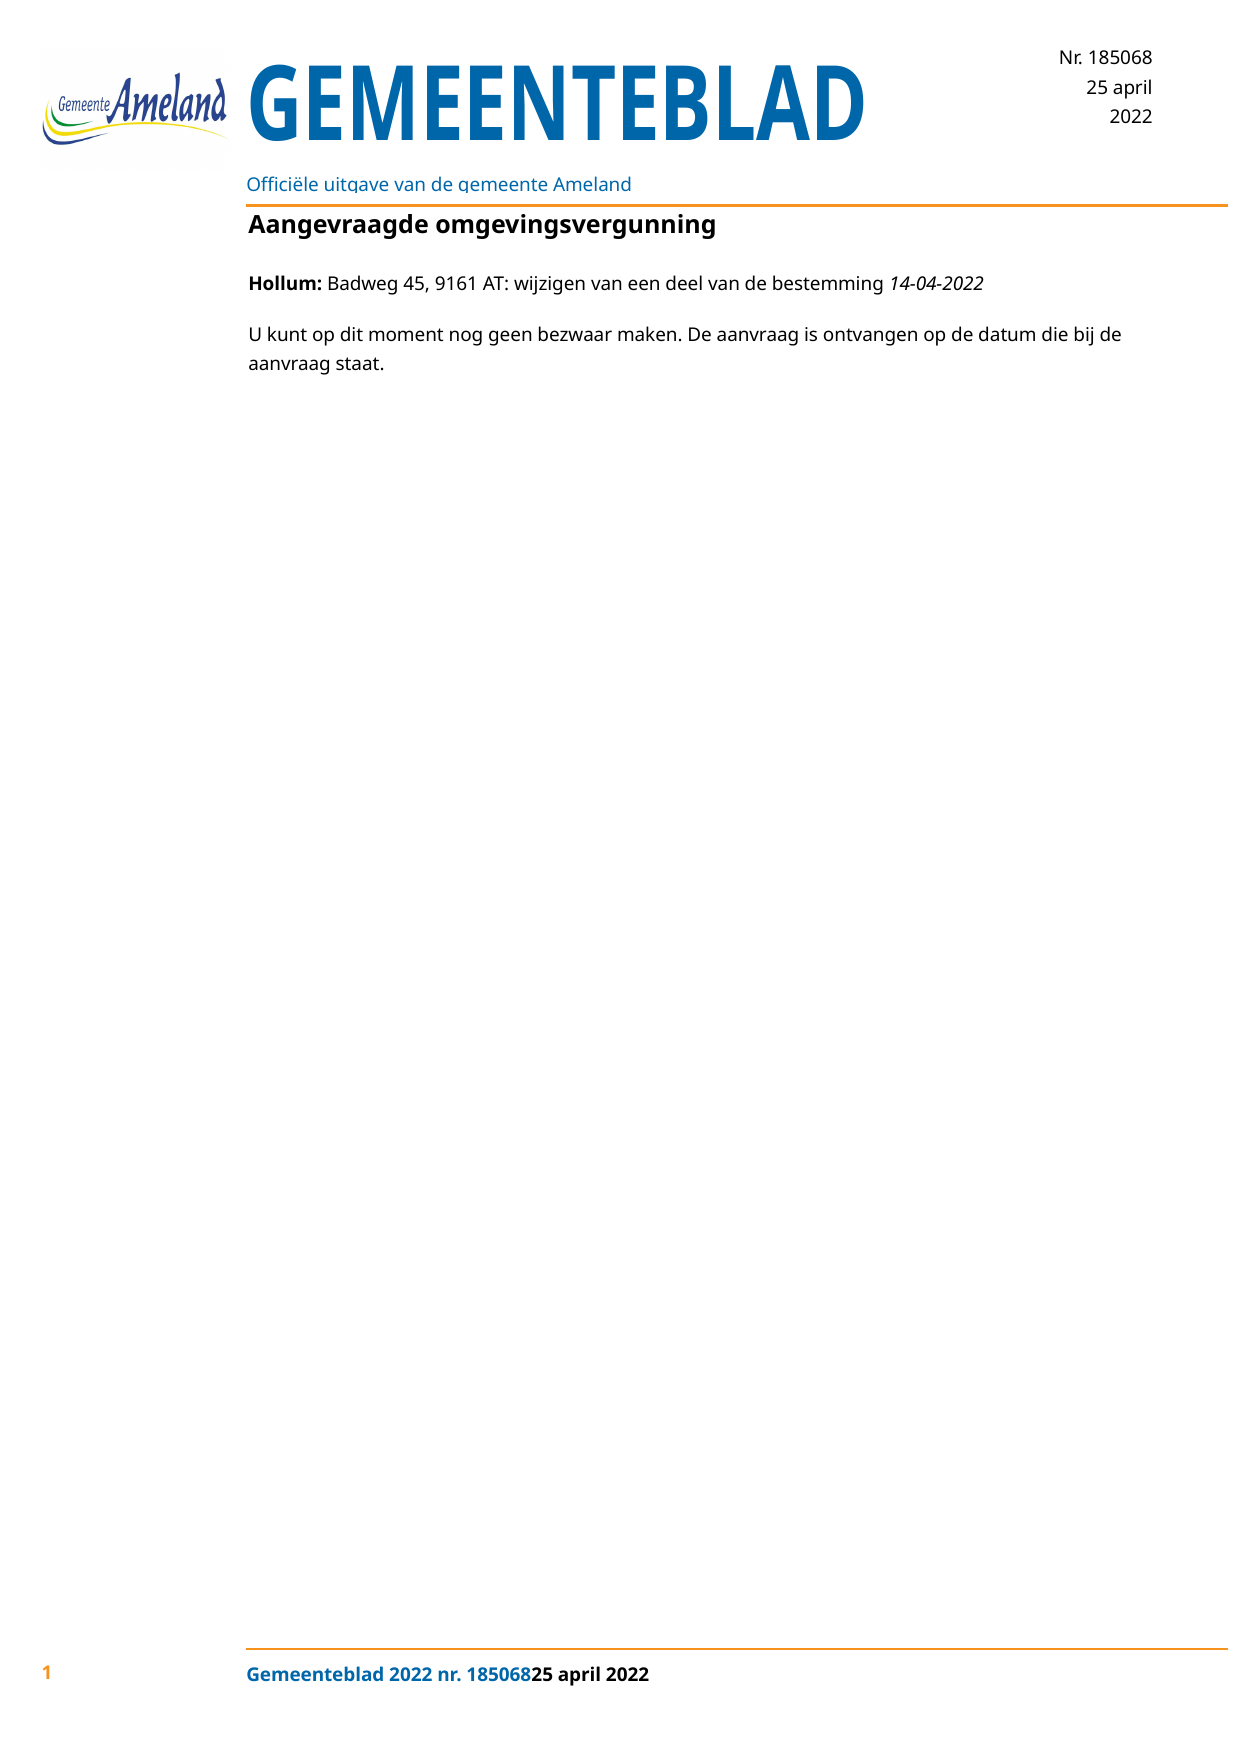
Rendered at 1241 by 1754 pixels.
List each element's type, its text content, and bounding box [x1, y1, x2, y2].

text Hollum: Badweg 45, 9161 AT: wijzigen van een deel van de bestemming 14-04-2022 [248, 270, 1152, 296]
text Aangevraagde omgevingsvergunning [248, 207, 1152, 241]
picture [41, 47, 231, 172]
text U kunt op dit moment nog geen bezwaar maken. De aanvraag is ontvangen op de datum die bij de aanvraag staat. [248, 321, 1152, 376]
